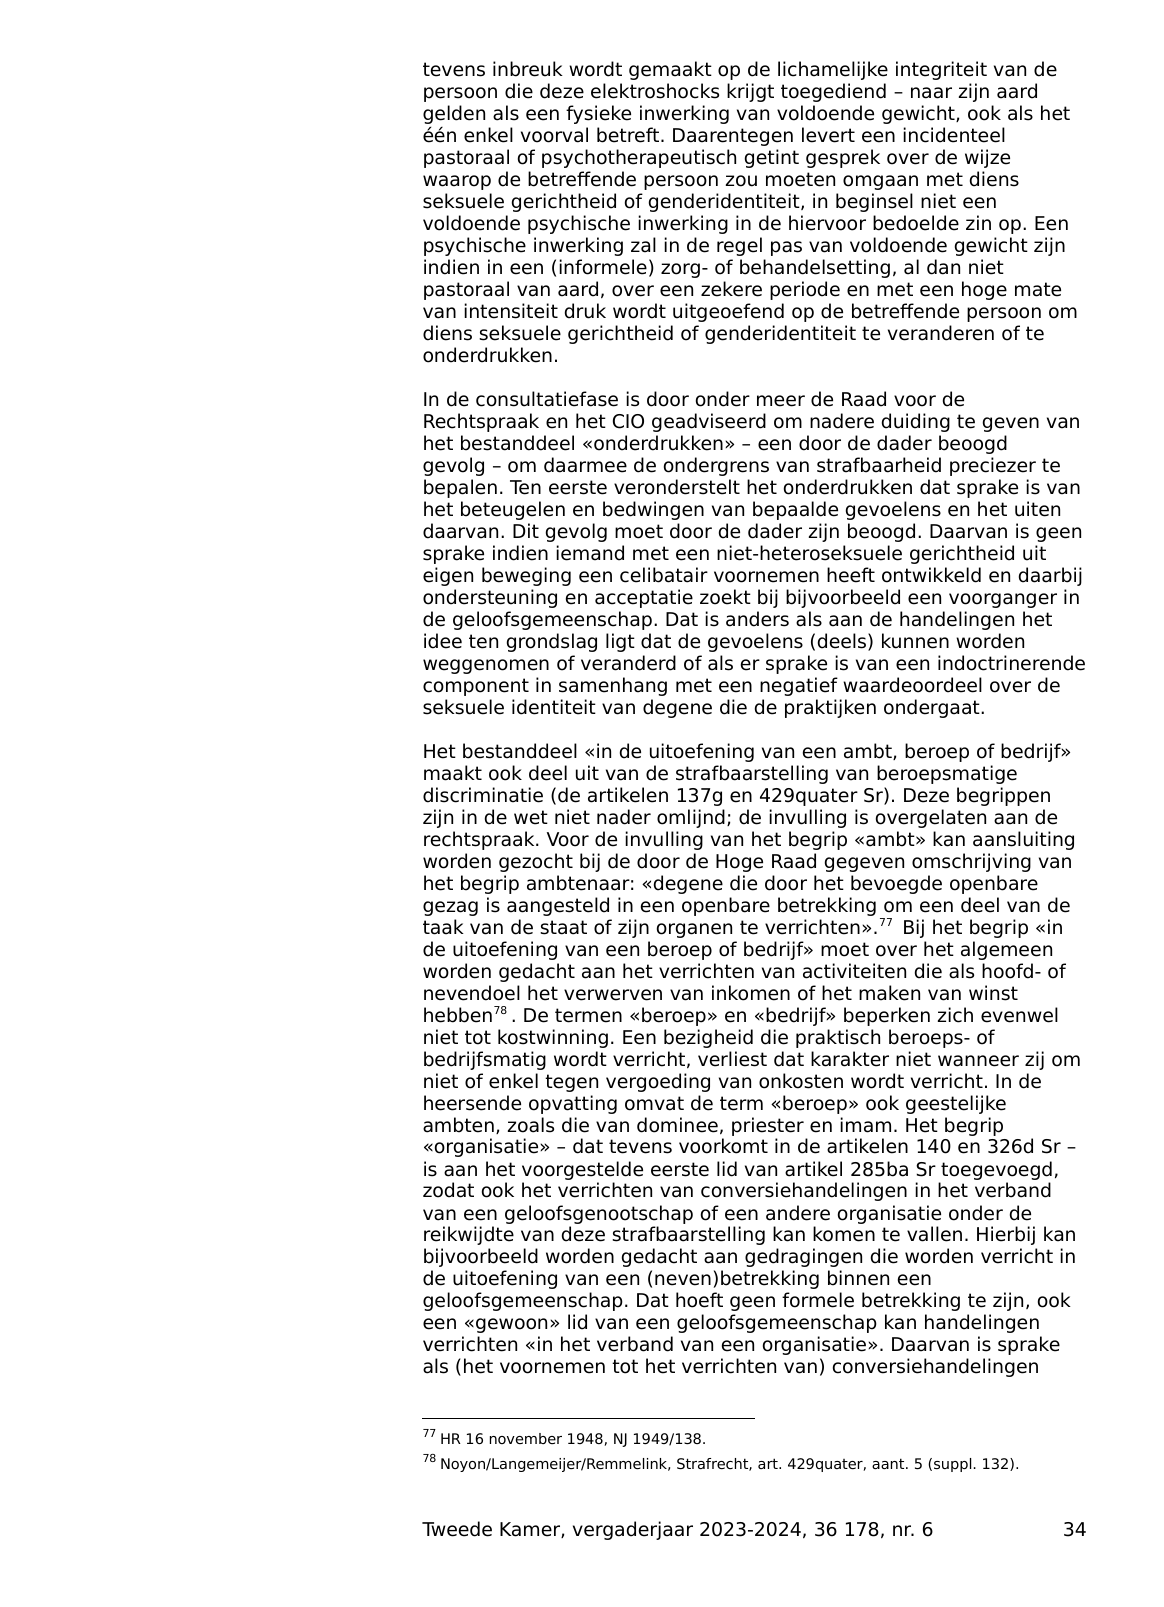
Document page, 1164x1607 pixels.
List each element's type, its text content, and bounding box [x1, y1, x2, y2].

text In de consultatiefase is door onder meer de Raad voor de Rechtspraak en het CIO geadviseerd om nadere duiding te geven van het bestanddeel «onderdrukken» – een door de dader beoogd gevolg – om daarmee de ondergrens van strafbaarheid preciezer te bepalen. Ten eerste veronderstelt het onderdrukken dat sprake is van het beteugelen en bedwingen van bepaalde gevoelens en het uiten daarvan. Dit gevolg moet door de dader zijn beoogd. Daarvan is geen sprake indien iemand met een niet-heteroseksuele gerichtheid uit eigen beweging een celibatair voornemen heeft ontwikkeld en daarbij ondersteuning en acceptatie zoekt bij bijvoorbeeld een voorganger in de geloofsgemeenschap. Dat is anders als aan de handelingen het idee ten grondslag ligt dat de gevoelens (deels) kunnen worden weggenomen of veranderd of als er sprake is van een indoctrinerende component in samenhang met een negatief waardeoordeel over de seksuele identiteit van degene die de praktijken ondergaat. [422, 389, 1087, 719]
text tevens inbreuk wordt gemaakt op de lichamelijke integriteit van de persoon die deze elektroshocks krijgt toegediend – naar zijn aard gelden als een fysieke inwerking van voldoende gewicht, ook als het één enkel voorval betreft. Daarentegen levert een incidenteel pastoraal of psychotherapeutisch getint gesprek over de wijze waarop de betreffende persoon zou moeten omgaan met diens seksuele gerichtheid of genderidentiteit, in beginsel niet een voldoende psychische inwerking in de hiervoor bedoelde zin op. Een psychische inwerking zal in de regel pas van voldoende gewicht zijn indien in een (informele) zorg- of behandelsetting, al dan niet pastoraal van aard, over een zekere periode en met een hoge mate van intensiteit druk wordt uitgeoefend op de betreffende persoon om diens seksuele gerichtheid of genderidentiteit te veranderen of te onderdrukken. [422, 59, 1087, 367]
text HR 16 november 1948, NJ 1949/138. [422, 1427, 1087, 1449]
text Het bestanddeel «in de uitoefening van een ambt, beroep of bedrijf» maakt ook deel uit van de strafbaarstelling van beroepsmatige discriminatie (de artikelen 137g en 429quater Sr). Deze begrippen zijn in de wet niet nader omlijnd; de invulling is overgelaten aan de rechtspraak. Voor de invulling van het begrip «ambt» kan aansluiting worden gezocht bij de door de Hoge Raad gegeven omschrijving van het begrip ambtenaar: «degene die door het bevoegde openbare gezag is aangesteld in een openbare betrekking om een deel van de taak van de staat of zijn organen te verrichten». Bij het begrip «in de uitoefening van een beroep of bedrijf» moet over het algemeen worden gedacht aan het verrichten van activiteiten die als hoofd- of nevendoel het verwerven van inkomen of het maken van winst hebben. De termen «beroep» en «bedrijf» beperken zich evenwel niet tot kostwinning. Een bezigheid die praktisch beroeps- of bedrijfsmatig wordt verricht, verliest dat karakter niet wanneer zij om niet of enkel tegen vergoeding van onkosten wordt verricht. In de heersende opvatting omvat de term «beroep» ook geestelijke ambten, zoals die van dominee, priester en imam. Het begrip «organisatie» – dat tevens voorkomt in de artikelen 140 en 326d Sr – is aan het voorgestelde eerste lid van artikel 285ba Sr toegevoegd, zodat ook het verrichten van conversiehandelingen in het verband van een geloofsgenootschap of een andere organisatie onder de reikwijdte van deze strafbaarstelling kan komen te vallen. Hierbij kan bijvoorbeeld worden gedacht aan gedragingen die worden verricht in de uitoefening van een (neven)betrekking binnen een geloofsgemeenschap. Dat hoeft geen formele betrekking te zijn, ook een «gewoon» lid van een geloofsgemeenschap kan handelingen verrichten «in het verband van een organisatie». Daarvan is sprake als (het voornemen tot het verrichten van) conversiehandelingen [422, 741, 1087, 1378]
text Noyon/Langemeijer/Remmelink, Strafrecht, art. 429quater, aant. 5 (suppl. 132). [422, 1452, 1087, 1474]
